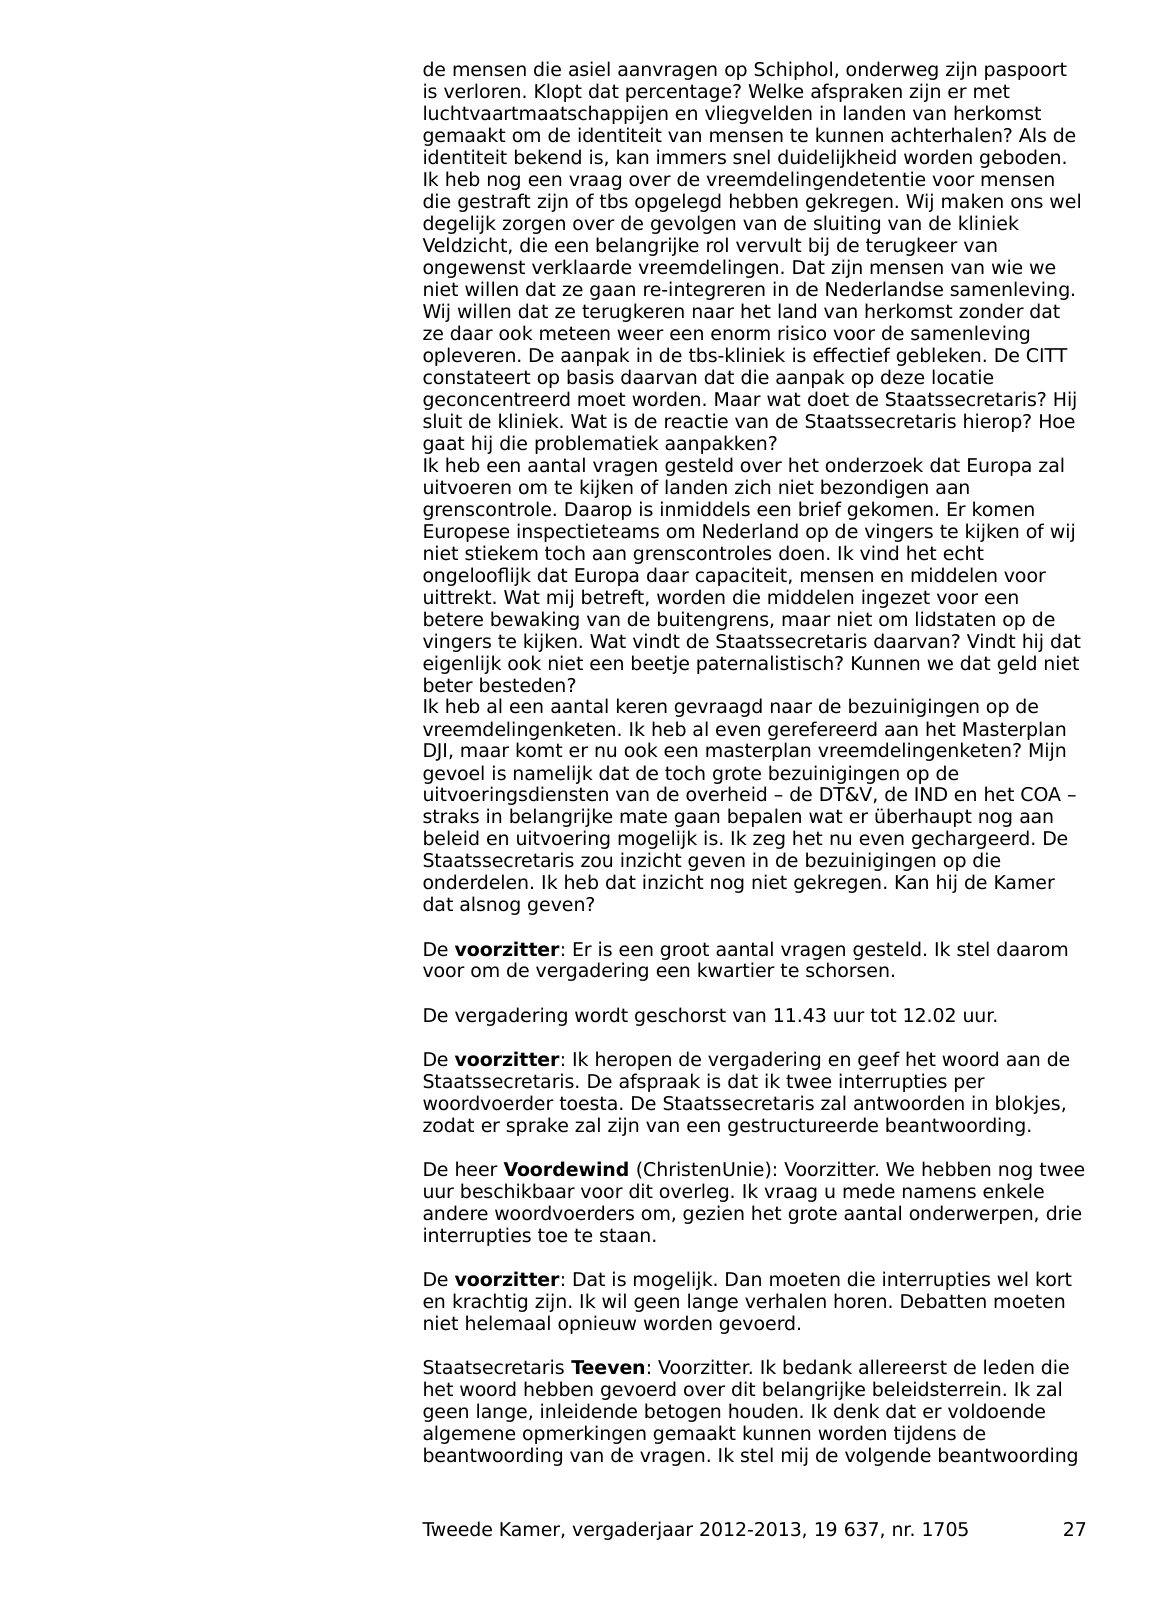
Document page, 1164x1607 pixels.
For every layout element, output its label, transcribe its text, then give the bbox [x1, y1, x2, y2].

text De voorzitter: Ik heropen de vergadering en geef het woord aan de Staatssecretaris. De afspraak is dat ik twee interrupties per woordvoerder toesta. De Staatssecretaris zal antwoorden in blokjes, zodat er sprake zal zijn van een gestructureerde beantwoording. [422, 1049, 1087, 1137]
text Staatsecretaris Teeven: Voorzitter. Ik bedank allereerst de leden die het woord hebben gevoerd over dit belangrijke beleidsterrein. Ik zal geen lange, inleidende betogen houden. Ik denk dat er voldoende algemene opmerkingen gemaakt kunnen worden tijdens de beantwoording van de vragen. Ik stel mij de volgende beantwoording [422, 1357, 1087, 1467]
text de mensen die asiel aanvragen op Schiphol, onderweg zijn paspoort is verloren. Klopt dat percentage? Welke afspraken zijn er met luchtvaartmaatschappijen en vliegvelden in landen van herkomst gemaakt om de identiteit van mensen te kunnen achterhalen? Als de identiteit bekend is, kan immers snel duidelijkheid worden geboden. [422, 59, 1087, 169]
text Ik heb nog een vraag over de vreemdelingendetentie voor mensen die gestraft zijn of tbs opgelegd hebben gekregen. Wij maken ons wel degelijk zorgen over de gevolgen van de sluiting van de kliniek Veldzicht, die een belangrijke rol vervult bij de terugkeer van ongewenst verklaarde vreemdelingen. Dat zijn mensen van wie we niet willen dat ze gaan re-integreren in de Nederlandse samenleving. Wij willen dat ze terugkeren naar het land van herkomst zonder dat ze daar ook meteen weer een enorm risico voor de samenleving opleveren. De aanpak in de tbs-kliniek is effectief gebleken. De CITT constateert op basis daarvan dat die aanpak op deze locatie geconcentreerd moet worden. Maar wat doet de Staatssecretaris? Hij sluit de kliniek. Wat is de reactie van de Staatssecretaris hierop? Hoe gaat hij die problematiek aanpakken? [422, 169, 1087, 455]
text De vergadering wordt geschorst van 11.43 uur tot 12.02 uur. [422, 1004, 1087, 1027]
text Ik heb al een aantal keren gevraagd naar de bezuinigingen op de vreemdelingenketen. Ik heb al even gerefereerd aan het Masterplan DJI, maar komt er nu ook een masterplan vreemdelingenketen? Mijn gevoel is namelijk dat de toch grote bezuinigingen op de uitvoeringsdiensten van de overheid – de DT&V, de IND en het COA – straks in belangrijke mate gaan bepalen wat er überhaupt nog aan beleid en uitvoering mogelijk is. Ik zeg het nu even gechargeerd. De Staatssecretaris zou inzicht geven in de bezuinigingen op die onderdelen. Ik heb dat inzicht nog niet gekregen. Kan hij de Kamer dat alsnog geven? [422, 696, 1087, 916]
text De heer Voordewind (ChristenUnie): Voorzitter. We hebben nog twee uur beschikbaar voor dit overleg. Ik vraag u mede namens enkele andere woordvoerders om, gezien het grote aantal onderwerpen, drie interrupties toe te staan. [422, 1159, 1087, 1247]
text De voorzitter: Er is een groot aantal vragen gesteld. Ik stel daarom voor om de vergadering een kwartier te schorsen. [422, 938, 1087, 982]
text De voorzitter: Dat is mogelijk. Dan moeten die interrupties wel kort en krachtig zijn. Ik wil geen lange verhalen horen. Debatten moeten niet helemaal opnieuw worden gevoerd. [422, 1269, 1087, 1335]
text Ik heb een aantal vragen gesteld over het onderzoek dat Europa zal uitvoeren om te kijken of landen zich niet bezondigen aan grenscontrole. Daarop is inmiddels een brief gekomen. Er komen Europese inspectieteams om Nederland op de vingers te kijken of wij niet stiekem toch aan grenscontroles doen. Ik vind het echt ongelooflijk dat Europa daar capaciteit, mensen en middelen voor uittrekt. Wat mij betreft, worden die middelen ingezet voor een betere bewaking van de buitengrens, maar niet om lidstaten op de vingers te kijken. Wat vindt de Staatssecretaris daarvan? Vindt hij dat eigenlijk ook niet een beetje paternalistisch? Kunnen we dat geld niet beter besteden? [422, 455, 1087, 696]
